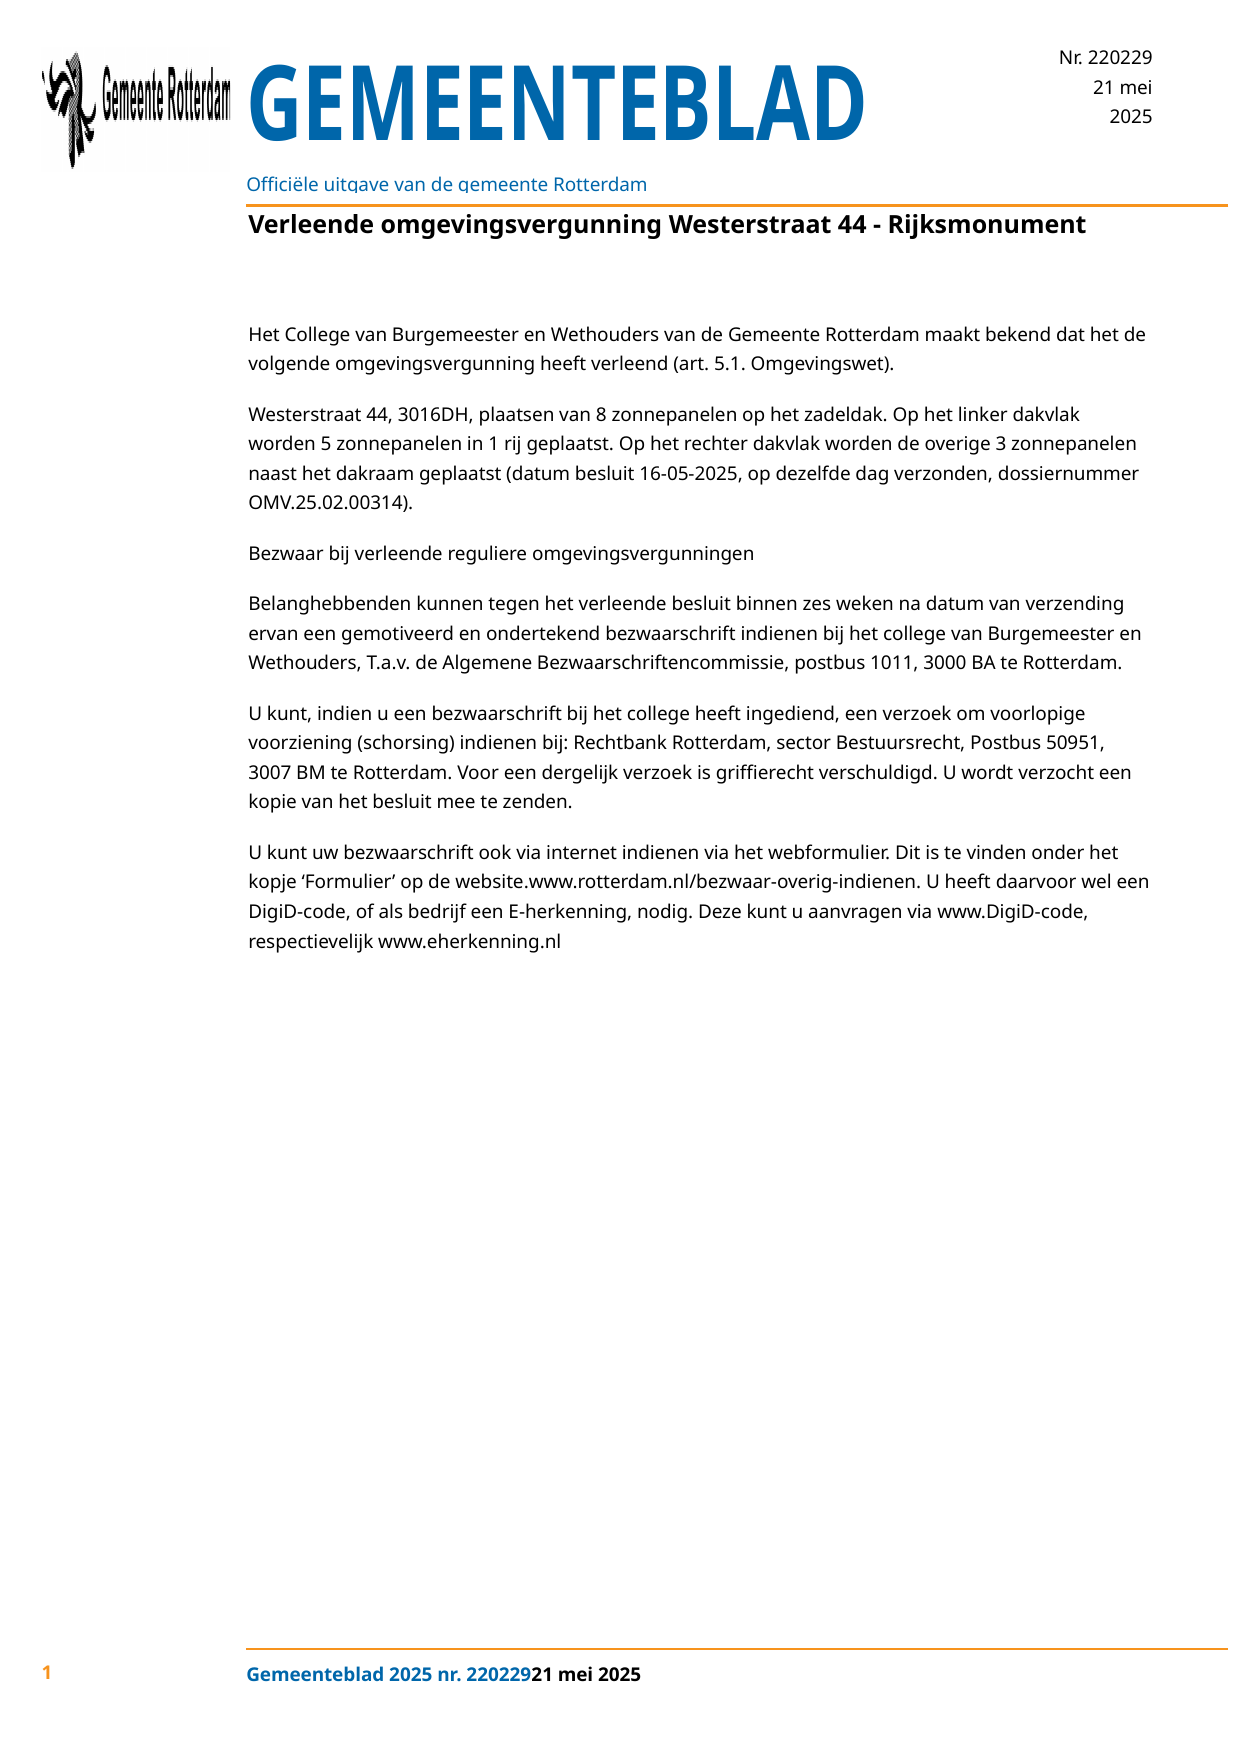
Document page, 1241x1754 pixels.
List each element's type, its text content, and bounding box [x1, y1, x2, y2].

text Westerstraat 44, 3016DH, plaatsen van 8 zonnepanelen op het zadeldak. Op het linker dakvlak worden 5 zonnepanelen in 1 rij geplaatst. Op het rechter dakvlak worden de overige 3 zonnepanelen naast het dakraam geplaatst (datum besluit 16-05-2025, op dezelfde dag verzonden, dossiernummer OMV.25.02.00314). [248, 401, 1152, 515]
text Bezwaar bij verleende reguliere omgevingsvergunningen [248, 540, 1152, 566]
text Verleende omgevingsvergunning Westerstraat 44 - Rijksmonument [248, 207, 1152, 241]
picture [41, 47, 231, 172]
text U kunt uw bezwaarschrift ook via internet indienen via het webformulier. Dit is te vinden onder het kopje ‘Formulier’ op de website.www.rotterdam.nl/bezwaar-overig-indienen. U heeft daarvoor wel een DigiD-code, of als bedrijf een E-herkenning, nodig. Deze kunt u aanvragen via www.DigiD-code, respectievelijk www.eherkenning.nl [248, 839, 1152, 953]
text U kunt, indien u een bezwaarschrift bij het college heeft ingediend, een verzoek om voorlopige voorziening (schorsing) indienen bij: Rechtbank Rotterdam, sector Bestuursrecht, Postbus 50951, 3007 BM te Rotterdam. Voor een dergelijk verzoek is griffierecht verschuldigd. U wordt verzocht een kopie van het besluit mee te zenden. [248, 700, 1152, 814]
text Belanghebbenden kunnen tegen het verleende besluit binnen zes weken na datum van verzending ervan een gemotiveerd en ondertekend bezwaarschrift indienen bij het college van Burgemeester en Wethouders, T.a.v. de Algemene Bezwaarschriftencommissie, postbus 1011, 3000 BA te Rotterdam. [248, 590, 1152, 675]
text Het College van Burgemeester en Wethouders van de Gemeente Rotterdam maakt bekend dat het de volgende omgevingsvergunning heeft verleend (art. 5.1. Omgevingswet). [248, 321, 1152, 376]
